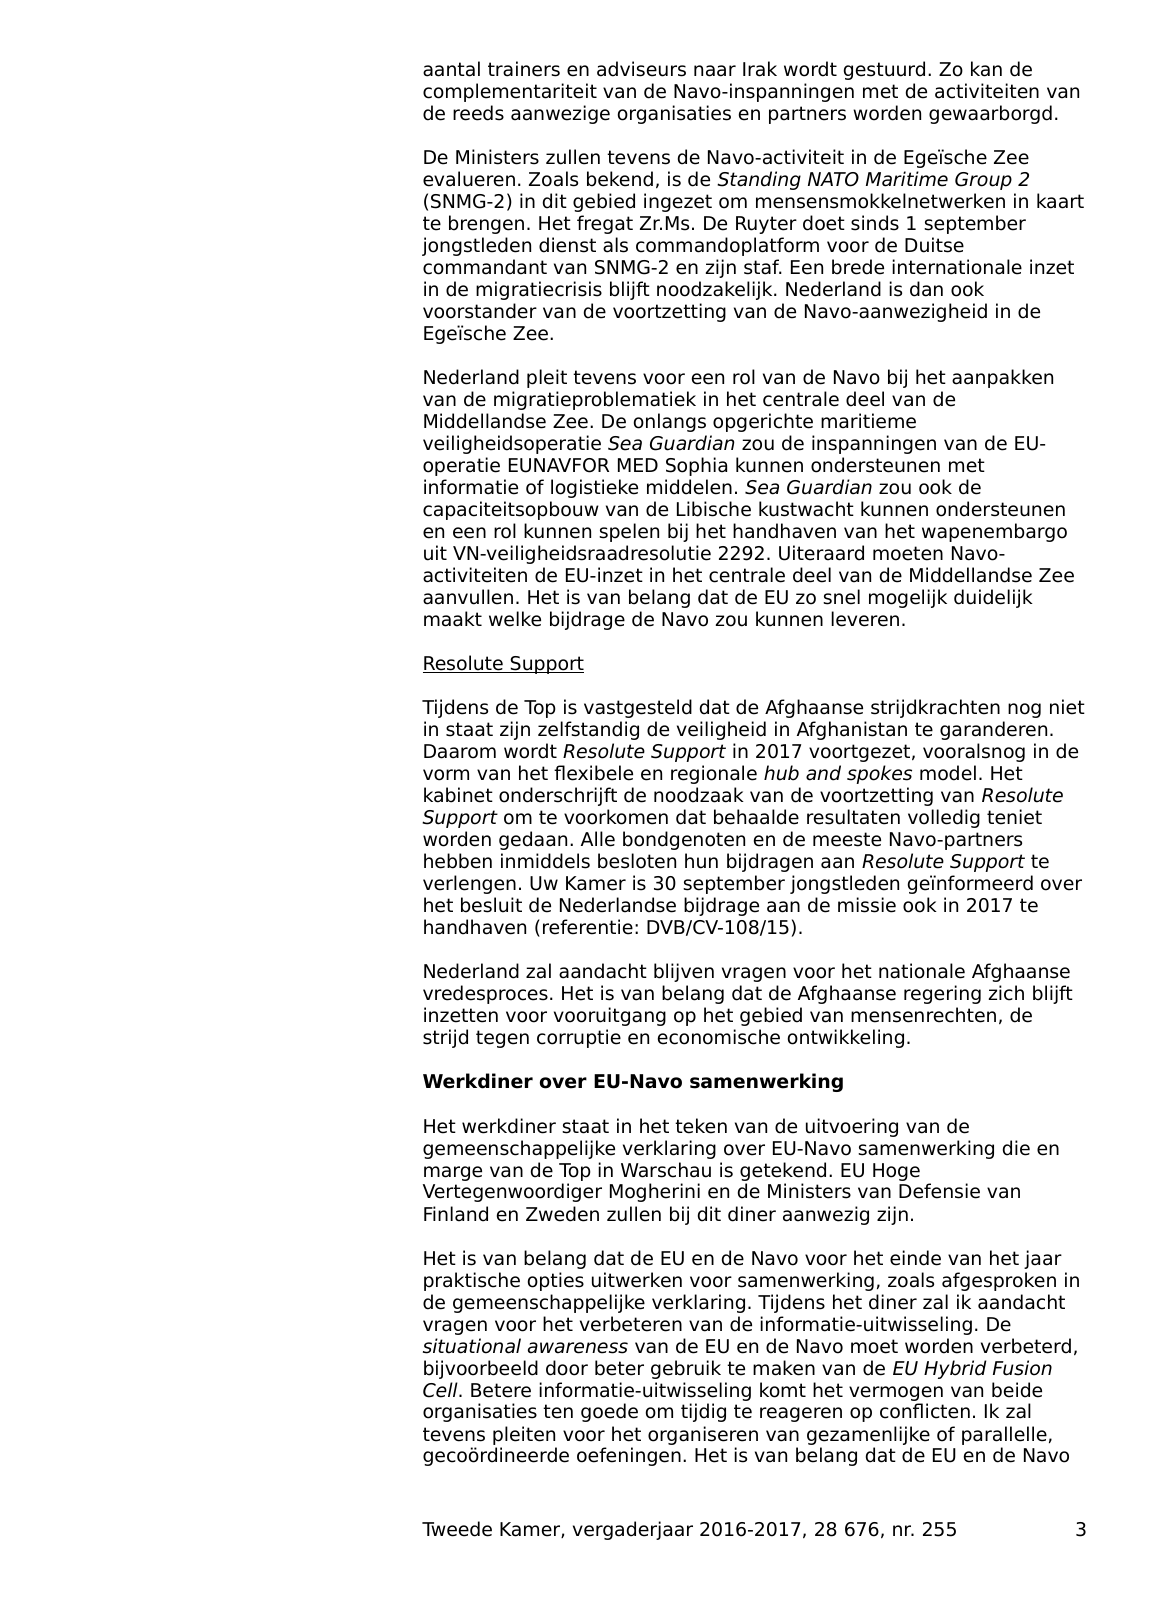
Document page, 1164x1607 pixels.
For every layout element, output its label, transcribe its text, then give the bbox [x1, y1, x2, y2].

text Het is van belang dat de EU en de Navo voor het einde van het jaar praktische opties uitwerken voor samenwerking, zoals afgesproken in de gemeenschappelijke verklaring. Tijdens het diner zal ik aandacht vragen voor het verbeteren van de informatie-uitwisseling. De situational awareness van de EU en de Navo moet worden verbeterd, bijvoorbeeld door beter gebruik te maken van de EU Hybrid Fusion Cell. Betere informatie-uitwisseling komt het vermogen van beide organisaties ten goede om tijdig te reageren op conflicten. Ik zal tevens pleiten voor het organiseren van gezamenlijke of parallelle, gecoördineerde oefeningen. Het is van belang dat de EU en de Navo [422, 1248, 1087, 1467]
text Het werkdiner staat in het teken van de uitvoering van de gemeenschappelijke verklaring over EU-Navo samenwerking die en marge van de Top in Warschau is getekend. EU Hoge Vertegenwoordiger Mogherini en de Ministers van Defensie van Finland en Zweden zullen bij dit diner aanwezig zijn. [422, 1116, 1087, 1225]
subtitle Resolute Support [422, 653, 1087, 675]
text De Ministers zullen tevens de Navo-activiteit in de Egeïsche Zee evalueren. Zoals bekend, is de Standing NATO Maritime Group 2 (SNMG-2) in dit gebied ingezet om mensensmokkelnetwerken in kaart te brengen. Het fregat Zr.Ms. De Ruyter doet sinds 1 september jongstleden dienst als commandoplatform voor de Duitse commandant van SNMG-2 en zijn staf. Een brede internationale inzet in de migratiecrisis blijft noodzakelijk. Nederland is dan ook voorstander van de voortzetting van de Navo-aanwezigheid in de Egeïsche Zee. [422, 147, 1087, 345]
text Nederland zal aandacht blijven vragen voor het nationale Afghaanse vredesproces. Het is van belang dat de Afghaanse regering zich blijft inzetten voor vooruitgang op het gebied van mensenrechten, de strijd tegen corruptie en economische ontwikkeling. [422, 961, 1087, 1049]
text Tijdens de Top is vastgesteld dat de Afghaanse strijdkrachten nog niet in staat zijn zelfstandig de veiligheid in Afghanistan te garanderen. Daarom wordt Resolute Support in 2017 voortgezet, vooralsnog in de vorm van het flexibele en regionale hub and spokes model. Het kabinet onderschrijft de noodzaak van de voortzetting van Resolute Support om te voorkomen dat behaalde resultaten volledig teniet worden gedaan. Alle bondgenoten en de meeste Navo-partners hebben inmiddels besloten hun bijdragen aan Resolute Support te verlengen. Uw Kamer is 30 september jongstleden geïnformeerd over het besluit de Nederlandse bijdrage aan de missie ook in 2017 te handhaven (referentie: DVB/CV-108/15). [422, 697, 1087, 939]
subtitle Werkdiner over EU-Navo samenwerking [422, 1071, 1087, 1093]
text aantal trainers en adviseurs naar Irak wordt gestuurd. Zo kan de complementariteit van de Navo-inspanningen met de activiteiten van de reeds aanwezige organisaties en partners worden gewaarborgd. [422, 59, 1087, 125]
text Nederland pleit tevens voor een rol van de Navo bij het aanpakken van de migratieproblematiek in het centrale deel van de Middellandse Zee. De onlangs opgerichte maritieme veiligheidsoperatie Sea Guardian zou de inspanningen van de EU-operatie EUNAVFOR MED Sophia kunnen ondersteunen met informatie of logistieke middelen. Sea Guardian zou ook de capaciteitsopbouw van de Libische kustwacht kunnen ondersteunen en een rol kunnen spelen bij het handhaven van het wapenembargo uit VN-veiligheidsraadresolutie 2292. Uiteraard moeten Navo-activiteiten de EU-inzet in het centrale deel van de Middellandse Zee aanvullen. Het is van belang dat de EU zo snel mogelijk duidelijk maakt welke bijdrage de Navo zou kunnen leveren. [422, 367, 1087, 631]
